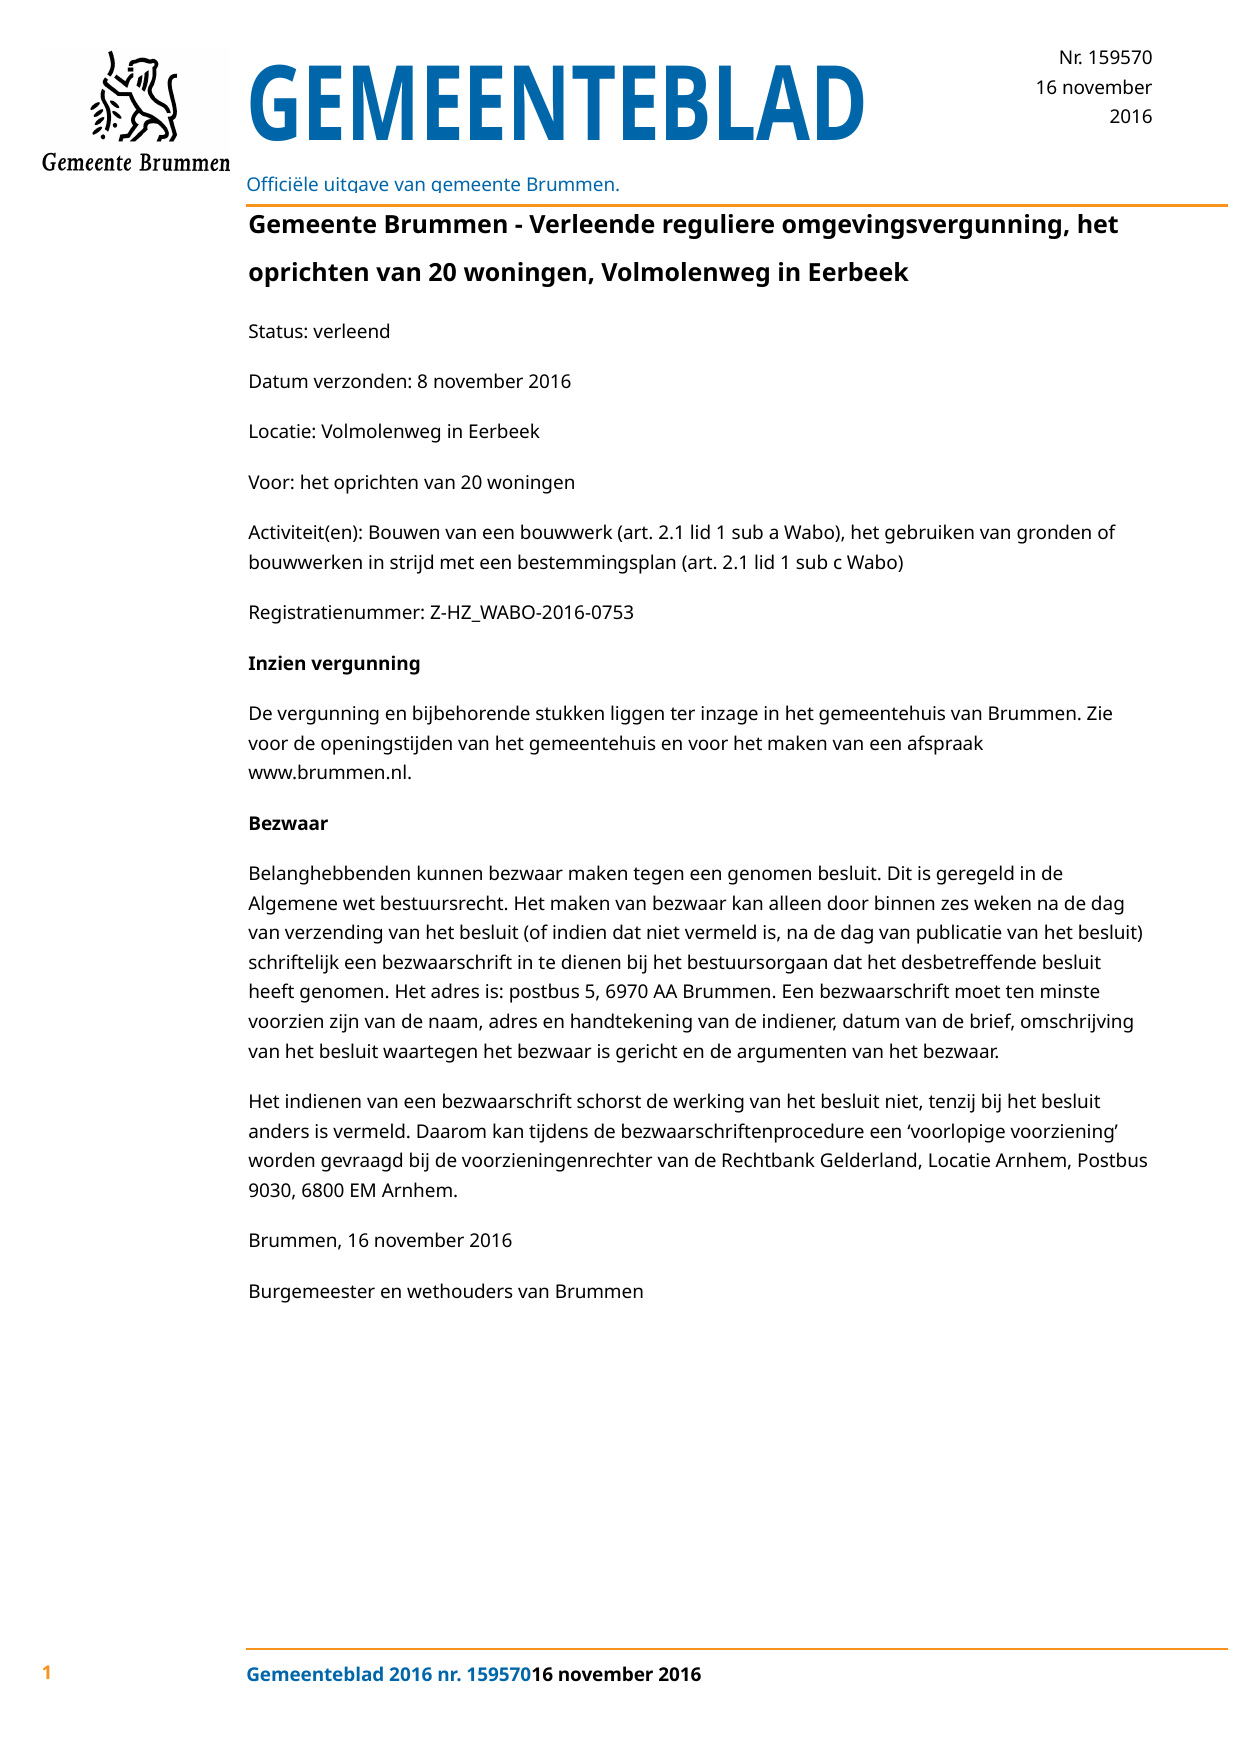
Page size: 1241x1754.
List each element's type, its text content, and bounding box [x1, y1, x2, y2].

text Voor: het oprichten van 20 woningen [248, 469, 1152, 495]
picture [41, 47, 231, 172]
text De vergunning en bijbehorende stukken liggen ter inzage in het gemeentehuis van Brummen. Zie voor de openingstijden van het gemeentehuis en voor het maken van een afspraak www.brummen.nl. [248, 700, 1152, 785]
text Registratienummer: Z-HZ_WABO-2016-0753 [248, 599, 1152, 625]
text Datum verzonden: 8 november 2016 [248, 368, 1152, 394]
text Brummen, 16 november 2016 [248, 1227, 1152, 1253]
text Bezwaar [248, 810, 1152, 836]
text Het indienen van een bezwaarschrift schorst de werking van het besluit niet, tenzij bij het besluit anders is vermeld. Daarom kan tijdens de bezwaarschriftenprocedure een ‘voorlopige voorziening’ worden gevraagd bij de voorzieningenrechter van de Rechtbank Gelderland, Locatie Arnhem, Postbus 9030, 6800 EM Arnhem. [248, 1088, 1152, 1203]
text Belanghebbenden kunnen bezwaar maken tegen een genomen besluit. Dit is geregeld in de Algemene wet bestuursrecht. Het maken van bezwaar kan alleen door binnen zes weken na de dag van verzending van het besluit (of indien dat niet vermeld is, na de dag van publicatie van het besluit) schriftelijk een bezwaarschrift in te dienen bij het bestuursorgaan dat het desbetreffende besluit heeft genomen. Het adres is: postbus 5, 6970 AA Brummen. Een bezwaarschrift moet ten minste voorzien zijn van de naam, adres en handtekening van de indiener, datum van de brief, omschrijving van het besluit waartegen het bezwaar is gericht en de argumenten van het bezwaar. [248, 860, 1152, 1064]
text Inzien vergunning [248, 650, 1152, 676]
text Gemeente Brummen - Verleende reguliere omgevingsvergunning, het oprichten van 20 woningen, Volmolenweg in Eerbeek [248, 207, 1152, 288]
text Burgemeester en wethouders van Brummen [248, 1278, 1152, 1304]
text Locatie: Volmolenweg in Eerbeek [248, 419, 1152, 444]
text Status: verleend [248, 318, 1152, 344]
text Activiteit(en): Bouwen van een bouwwerk (art. 2.1 lid 1 sub a Wabo), het gebruiken van gronden of bouwwerken in strijd met een bestemmingsplan (art. 2.1 lid 1 sub c Wabo) [248, 519, 1152, 575]
